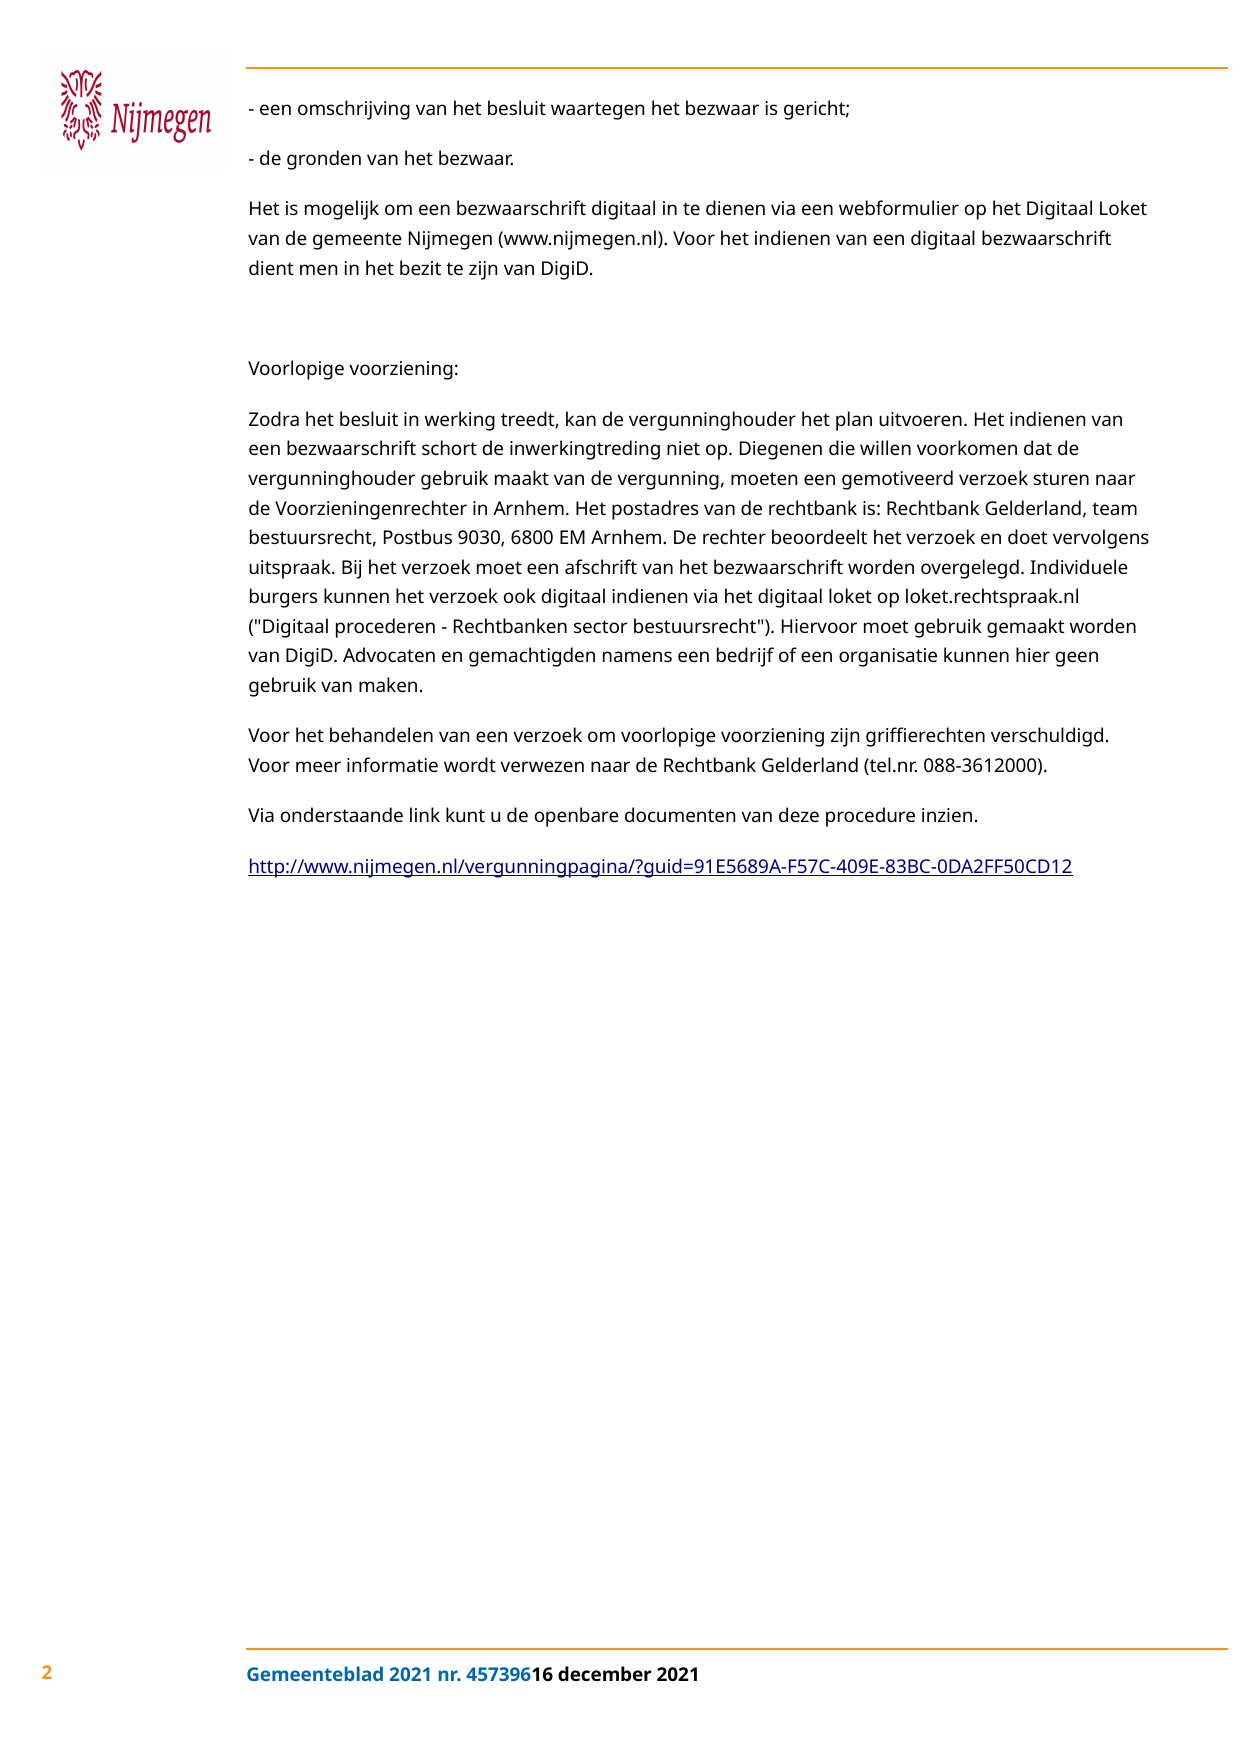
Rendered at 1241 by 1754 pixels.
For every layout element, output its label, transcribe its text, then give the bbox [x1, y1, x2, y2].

text Het is mogelijk om een bezwaarschrift digitaal in te dienen via een webformulier op het Digitaal Loket van de gemeente Nijmegen (www.nijmegen.nl). Voor het indienen van een digitaal bezwaarschrift dient men in het bezit te zijn van DigiD. [248, 196, 1152, 281]
text - een omschrijving van het besluit waartegen het bezwaar is gericht; [248, 95, 1152, 121]
picture [41, 47, 231, 172]
text - de gronden van het bezwaar. [248, 145, 1152, 171]
text Voorlopige voorziening: [248, 356, 1152, 381]
text http://www.nijmegen.nl/vergunningpagina/?guid=91E5689A-F57C-409E-83BC-0DA2FF50CD12 [248, 853, 1152, 879]
text Zodra het besluit in werking treedt, kan de vergunninghouder het plan uitvoeren. Het indienen van een bezwaarschrift schort de inwerkingtreding niet op. Diegenen die willen voorkomen dat de vergunninghouder gebruik maakt van de vergunning, moeten een gemotiveerd verzoek sturen naar de Voorzieningenrechter in Arnhem. Het postadres van de rechtbank is: Rechtbank Gelderland, team bestuursrecht, Postbus 9030, 6800 EM Arnhem. De rechter beoordeelt het verzoek en doet vervolgens uitspraak. Bij het verzoek moet een afschrift van het bezwaarschrift worden overgelegd. Individuele burgers kunnen het verzoek ook digitaal indienen via het digitaal loket op loket.rechtspraak.nl ("Digitaal procederen - Rechtbanken sector bestuursrecht"). Hiervoor moet gebruik gemaakt worden van DigiD. Advocaten en gemachtigden namens een bedrijf of een organisatie kunnen hier geen gebruik van maken. [248, 406, 1152, 698]
text Via onderstaande link kunt u de openbare documenten van deze procedure inzien. [248, 803, 1152, 828]
text Voor het behandelen van een verzoek om voorlopige voorziening zijn griffierechten verschuldigd. Voor meer informatie wordt verwezen naar de Rechtbank Gelderland (tel.nr. 088-3612000). [248, 723, 1152, 778]
